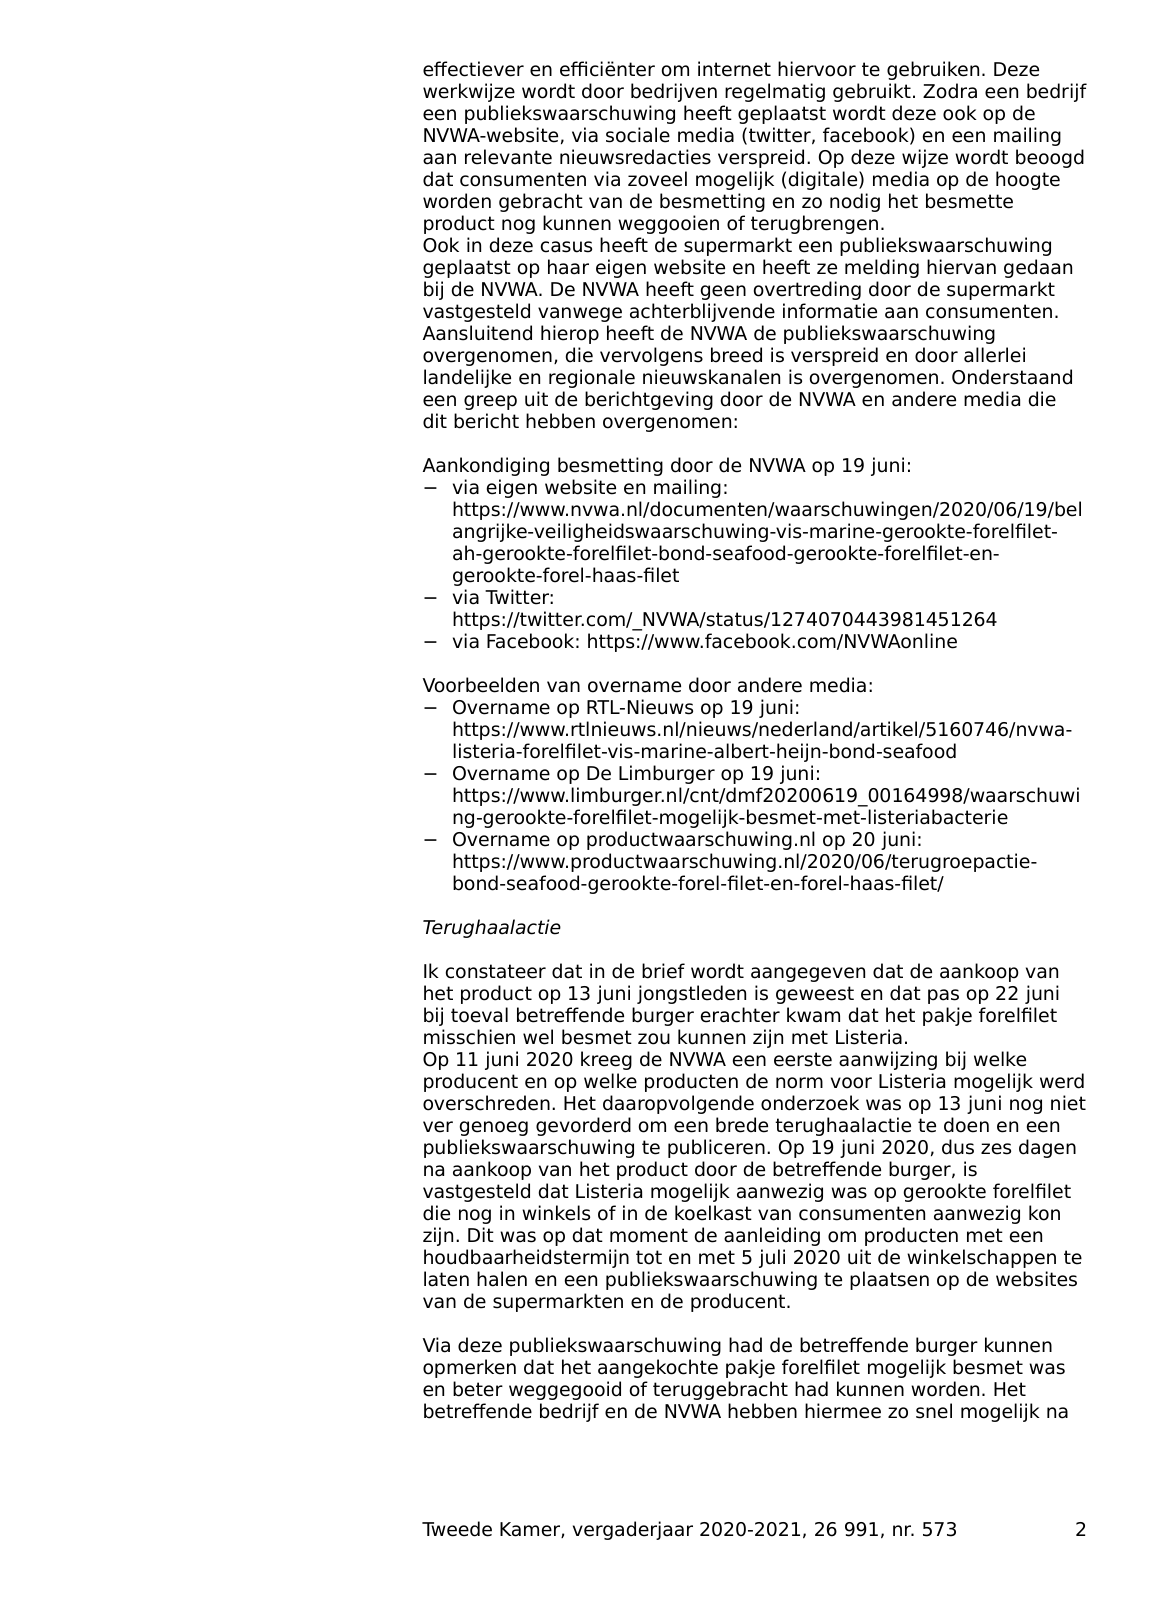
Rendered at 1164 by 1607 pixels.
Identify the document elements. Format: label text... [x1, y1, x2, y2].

text Ik constateer dat in de brief wordt aangegeven dat de aankoop van het product op 13 juni jongstleden is geweest en dat pas op 22 juni bij toeval betreffende burger erachter kwam dat het pakje forelfilet misschien wel besmet zou kunnen zijn met Listeria. [422, 961, 1087, 1049]
text Via deze publiekswaarschuwing had de betreffende burger kunnen opmerken dat het aangekochte pakje forelfilet mogelijk besmet was en beter weggegooid of teruggebracht had kunnen worden. Het betreffende bedrijf en de NVWA hebben hiermee zo snel mogelijk na [422, 1335, 1087, 1423]
text − via eigen website en mailing: https://www.nvwa.nl/documenten/waarschuwingen/2020/06/19/belangrijke-veiligheidswaarschuwing-vis-marine-gerookte-forelfilet-ah-gerookte-forelfilet-bond-seafood-gerookte-forelfilet-en-gerookte-forel-haas-filet [422, 477, 1087, 587]
text − Overname op De Limburger op 19 juni: https://www.limburger.nl/cnt/dmf20200619_00164998/waarschuwing-gerookte-forelfilet-mogelijk-besmet-met-listeriabacterie [422, 763, 1087, 829]
text − via Twitter: https://twitter.com/_NVWA/status/1274070443981451264 [422, 587, 1087, 631]
text − Overname op productwaarschuwing.nl op 20 juni: https://www.productwaarschuwing.nl/2020/06/terugroepactie-bond-seafood-gerookte-forel-filet-en-forel-haas-filet/ [422, 829, 1087, 895]
text Op 11 juni 2020 kreeg de NVWA een eerste aanwijzing bij welke producent en op welke producten de norm voor Listeria mogelijk werd overschreden. Het daaropvolgende onderzoek was op 13 juni nog niet ver genoeg gevorderd om een brede terughaalactie te doen en een publiekswaarschuwing te publiceren. Op 19 juni 2020, dus zes dagen na aankoop van het product door de betreffende burger, is vastgesteld dat Listeria mogelijk aanwezig was op gerookte forelfilet die nog in winkels of in de koelkast van consumenten aanwezig kon zijn. Dit was op dat moment de aanleiding om producten met een houdbaarheidstermijn tot en met 5 juli 2020 uit de winkelschappen te laten halen en een publiekswaarschuwing te plaatsen op de websites van de supermarkten en de producent. [422, 1049, 1087, 1313]
text Voorbeelden van overname door andere media: [422, 675, 1087, 697]
text effectiever en efficiënter om internet hiervoor te gebruiken. Deze werkwijze wordt door bedrijven regelmatig gebruikt. Zodra een bedrijf een publiekswaarschuwing heeft geplaatst wordt deze ook op de NVWA-website, via sociale media (twitter, facebook) en een mailing aan relevante nieuwsredacties verspreid. Op deze wijze wordt beoogd dat consumenten via zoveel mogelijk (digitale) media op de hoogte worden gebracht van de besmetting en zo nodig het besmette product nog kunnen weggooien of terugbrengen. [422, 59, 1087, 235]
text Ook in deze casus heeft de supermarkt een publiekswaarschuwing geplaatst op haar eigen website en heeft ze melding hiervan gedaan bij de NVWA. De NVWA heeft geen overtreding door de supermarkt vastgesteld vanwege achterblijvende informatie aan consumenten. Aansluitend hierop heeft de NVWA de publiekswaarschuwing overgenomen, die vervolgens breed is verspreid en door allerlei landelijke en regionale nieuwskanalen is overgenomen. Onderstaand een greep uit de berichtgeving door de NVWA en andere media die dit bericht hebben overgenomen: [422, 235, 1087, 433]
text Aankondiging besmetting door de NVWA op 19 juni: [422, 455, 1087, 477]
text − via Facebook: https://www.facebook.com/NVWAonline [422, 631, 1087, 653]
text − Overname op RTL-Nieuws op 19 juni: https://www.rtlnieuws.nl/nieuws/nederland/artikel/5160746/nvwa-listeria-forelfilet-vis-marine-albert-heijn-bond-seafood [422, 697, 1087, 763]
subtitle Terughaalactie [422, 917, 1087, 939]
